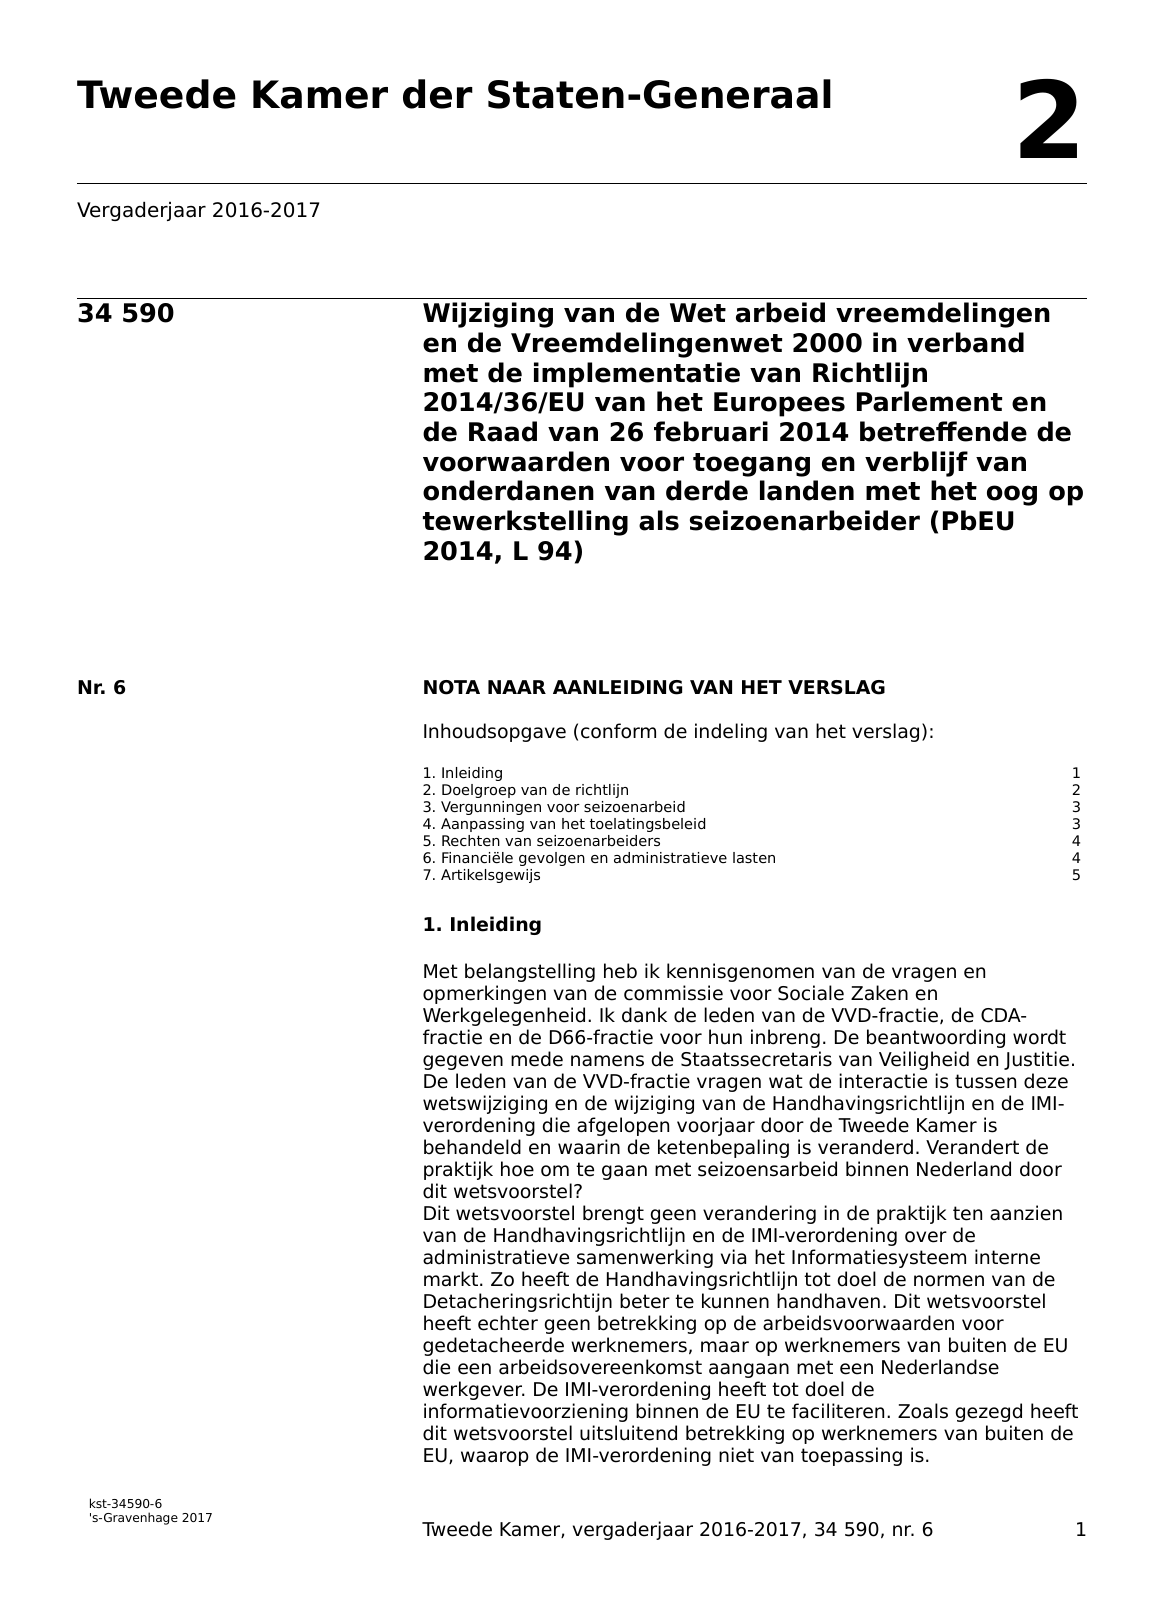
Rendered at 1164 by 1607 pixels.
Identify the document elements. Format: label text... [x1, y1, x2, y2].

table_cell 4 [1043, 833, 1087, 850]
table_cell 3 [1043, 816, 1087, 833]
table_header Tweede Kamer der Staten-Generaal [77, 59, 886, 183]
table_cell 4. Aanpassing van het toelatingsbeleid [422, 816, 1043, 833]
text 's-Gravenhage 2017 [88, 1511, 323, 1525]
subtitle 34 590 Wijziging van de Wet arbeid vreemdelingen en de Vreemdelingenwet 2000 in verband met de implementatie van Richtlijn 2014/36/EU van het Europees Parlement en de Raad van 26 februari 2014 betreffende de voorwaarden voor toegang en verblijf van onderdanen van derde landen met het oog op tewerkstelling als seizoenarbeider (PbEU 2014, L 94) [77, 299, 1087, 566]
table_cell 2 [1043, 782, 1087, 799]
subtitle 1. Inleiding [422, 914, 1087, 936]
text De leden van de VVD-fractie vragen wat de interactie is tussen deze wetswijziging en de wijziging van de Handhavingsrichtlijn en de IMI-verordening die afgelopen voorjaar door de Tweede Kamer is behandeld en waarin de ketenbepaling is veranderd. Verandert de praktijk hoe om te gaan met seizoensarbeid binnen Nederland door dit wetsvoorstel? [422, 1071, 1087, 1203]
table_cell 4 [1043, 850, 1087, 867]
table_header 1. Inleiding [422, 765, 1043, 782]
text Inhoudsopgave (conform de indeling van het verslag): [422, 721, 1087, 743]
text kst-34590-6 [88, 1497, 323, 1511]
text Met belangstelling heb ik kennisgenomen van de vragen en opmerkingen van de commissie voor Sociale Zaken en Werkgelegenheid. Ik dank de leden van de VVD-fractie, de CDA-fractie en de D66-fractie voor hun inbreng. De beantwoording wordt gegeven mede namens de Staatssecretaris van Veiligheid en Justitie. [422, 961, 1087, 1071]
table_header 2 [886, 59, 1087, 183]
table_header 1 [1043, 765, 1087, 782]
table_cell 5. Rechten van seizoenarbeiders [422, 833, 1043, 850]
subtitle Nr. 6 NOTA NAAR AANLEIDING VAN HET VERSLAG [77, 677, 1087, 699]
table_cell 7. Artikelsgewijs [422, 867, 1043, 884]
table_cell 3 [1043, 799, 1087, 816]
text Dit wetsvoorstel brengt geen verandering in de praktijk ten aanzien van de Handhavingsrichtlijn en de IMI-verordening over de administratieve samenwerking via het Informatiesysteem interne markt. Zo heeft de Handhavingsrichtlijn tot doel de normen van de Detacheringsrichtijn beter te kunnen handhaven. Dit wetsvoorstel heeft echter geen betrekking op de arbeidsvoorwaarden voor gedetacheerde werknemers, maar op werknemers van buiten de EU die een arbeidsovereenkomst aangaan met een Nederlandse werkgever. De IMI-verordening heeft tot doel de informatievoorziening binnen de EU te faciliteren. Zoals gezegd heeft dit wetsvoorstel uitsluitend betrekking op werknemers van buiten de EU, waarop de IMI-verordening niet van toepassing is. [422, 1203, 1087, 1467]
table_cell 3. Vergunningen voor seizoenarbeid [422, 799, 1043, 816]
table_cell 2. Doelgroep van de richtlijn [422, 782, 1043, 799]
table_cell 5 [1043, 867, 1087, 884]
table_cell 6. Financiële gevolgen en administratieve lasten [422, 850, 1043, 867]
table_cell Vergaderjaar 2016-2017 [77, 184, 1087, 298]
